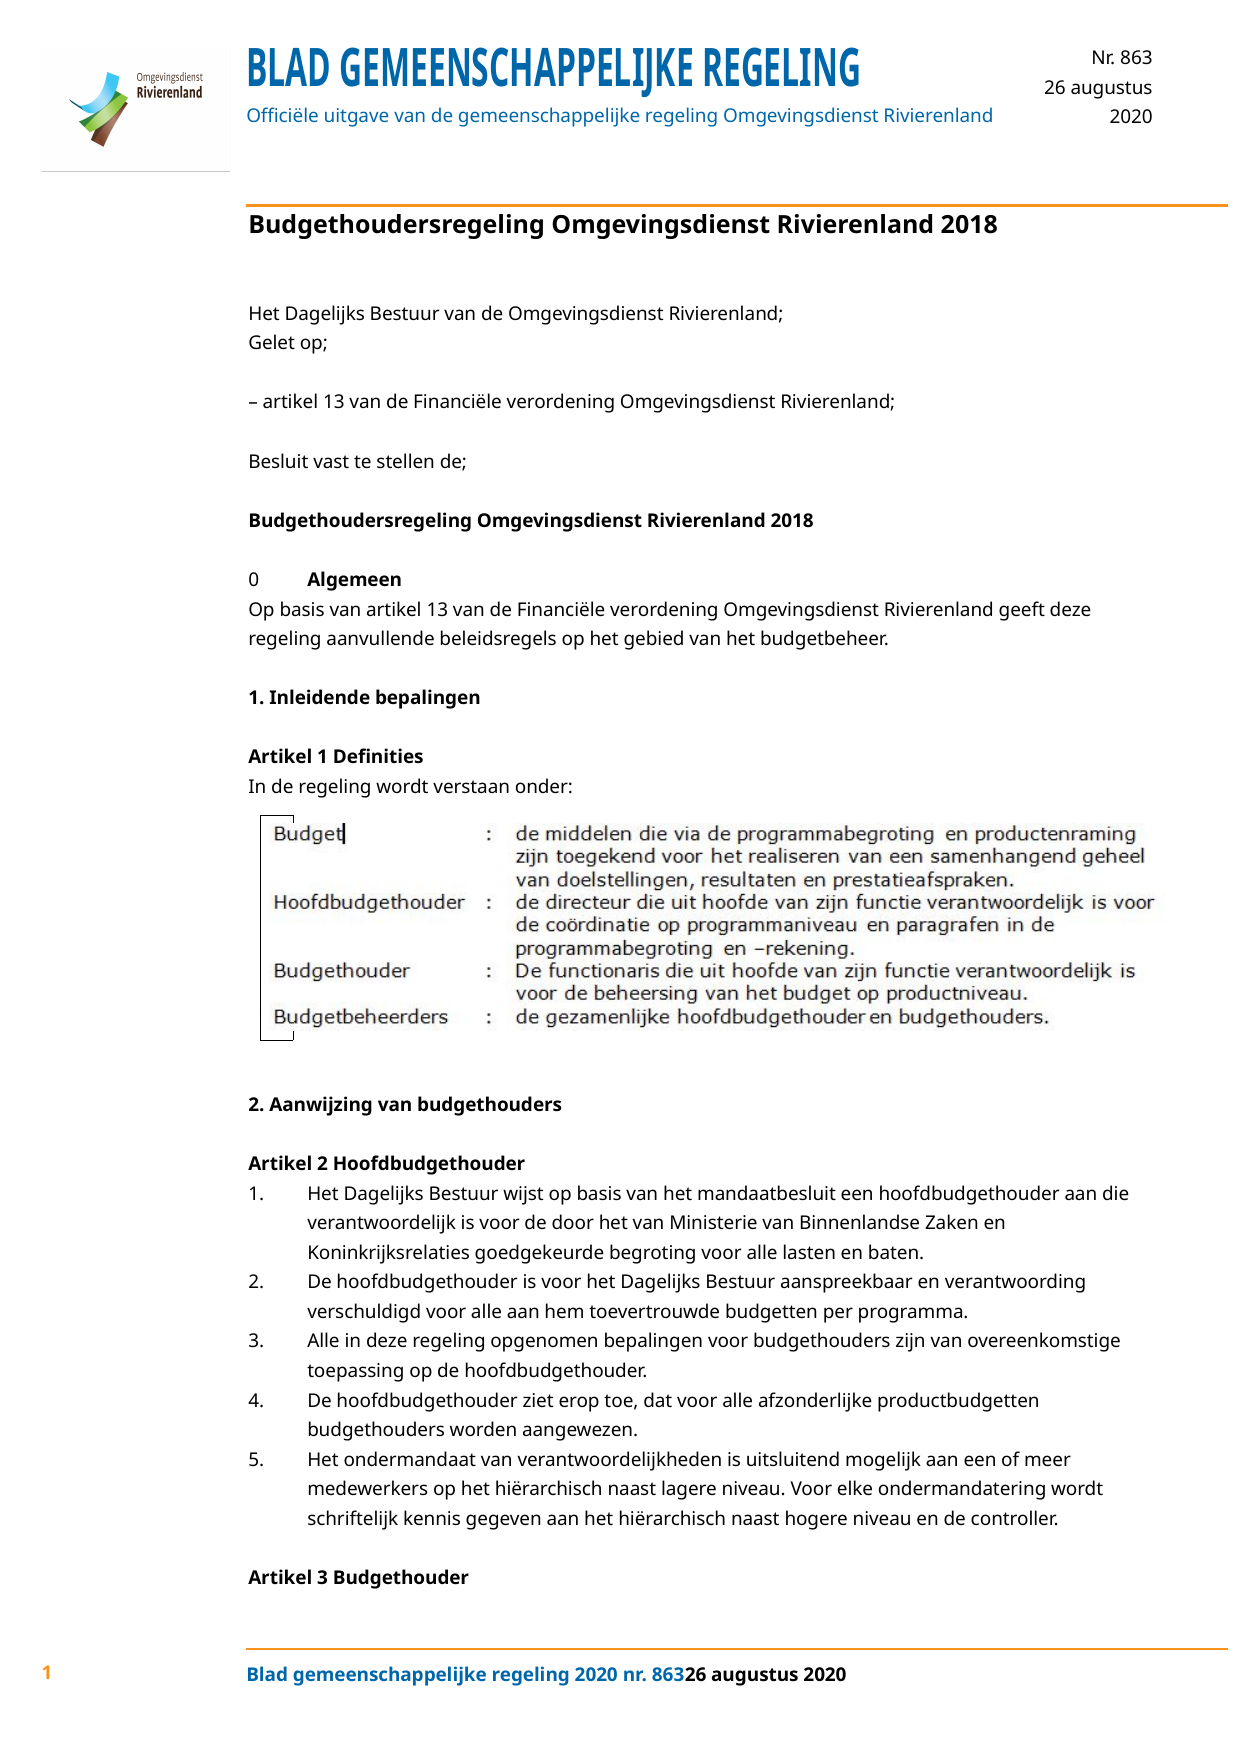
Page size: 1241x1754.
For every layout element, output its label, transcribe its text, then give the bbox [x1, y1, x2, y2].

picture [268, 823, 1173, 1031]
text Op basis van artikel 13 van de Financiële verordening Omgevingsdienst Rivierenland geeft deze regeling aanvullende beleidsregels op het gebied van het budgetbeheer. [248, 596, 1152, 651]
text 1. Inleidende bepalingen [248, 684, 1152, 710]
list Algemeen [248, 566, 1152, 592]
text Het Dagelijks Bestuur van de Omgevingsdienst Rivierenland; [248, 300, 1152, 326]
list De hoofdbudgethouder is voor het Dagelijks Bestuur aanspreekbaar en verantwoording verschuldigd voor alle aan hem toevertrouwde budgetten per programma. [248, 1268, 1152, 1324]
text In de regeling wordt verstaan onder: [248, 773, 1152, 799]
text Artikel 3 Budgethouder [248, 1564, 1152, 1590]
text Artikel 1 Definities [248, 744, 1152, 769]
text Artikel 2 Hoofdbudgethouder [248, 1150, 1152, 1176]
text Budgethoudersregeling Omgevingsdienst Rivierenland 2018 [248, 207, 1152, 241]
text Budgethoudersregeling Omgevingsdienst Rivierenland 2018 [248, 507, 1152, 533]
list Het Dagelijks Bestuur wijst op basis van het mandaatbesluit een hoofdbudgethouder aan die verantwoordelijk is voor de door het van Ministerie van Binnenlandse Zaken en Koninkrijksrelaties goedgekeurde begroting voor alle lasten en baten. [248, 1180, 1152, 1264]
text Besluit vast te stellen de; [248, 448, 1152, 473]
text – artikel 13 van de Financiële verordening Omgevingsdienst Rivierenland; [248, 389, 1152, 414]
text Gelet op; [248, 329, 1152, 355]
list Het ondermandaat van verantwoordelijkheden is uitsluitend mogelijk aan een of meer medewerkers op het hiërarchisch naast lagere niveau. Voor elke ondermandatering wordt schriftelijk kennis gegeven aan het hiërarchisch naast hogere niveau en de controller. [248, 1446, 1152, 1531]
list De hoofdbudgethouder ziet erop toe, dat voor alle afzonderlijke productbudgetten budgethouders worden aangewezen. [248, 1387, 1152, 1442]
list Alle in deze regeling opgenomen bepalingen voor budgethouders zijn van overeenkomstige toepassing op de hoofdbudgethouder. [248, 1328, 1152, 1383]
text 2. Aanwijzing van budgethouders [248, 1091, 1152, 1117]
picture [41, 47, 231, 172]
